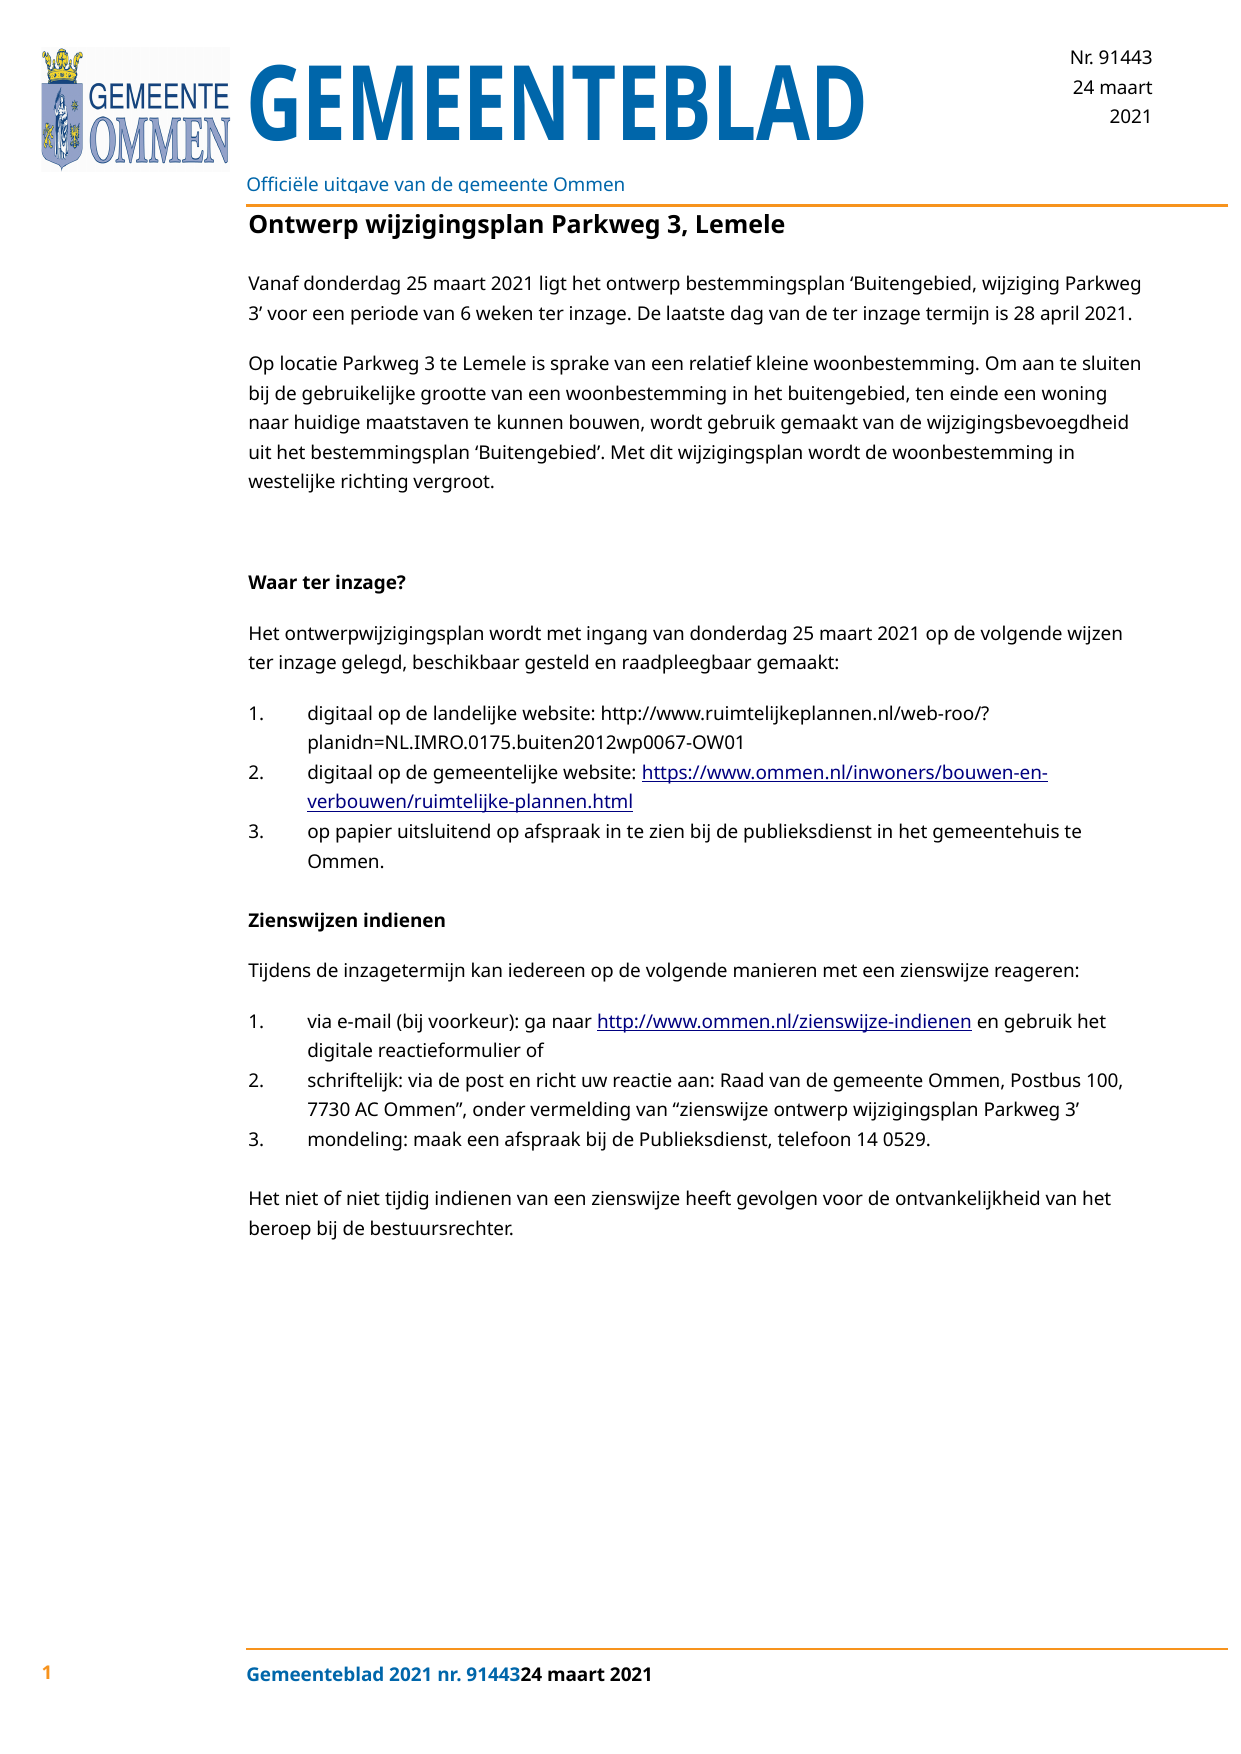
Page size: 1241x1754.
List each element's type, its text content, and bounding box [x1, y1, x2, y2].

list schriftelijk: via de post en richt uw reactie aan: Raad van de gemeente Ommen, Postbus 100, 7730 AC Ommen”, onder vermelding van “zienswijze ontwerp wijzigingsplan Parkweg 3’ [248, 1067, 1152, 1122]
list op papier uitsluitend op afspraak in te zien bij de publieksdienst in het gemeentehuis te Ommen. [248, 818, 1152, 873]
list via e-mail (bij voorkeur): ga naar http://www.ommen.nl/zienswijze-indienen en gebruik het digitale reactieformulier of [248, 1008, 1152, 1063]
text Het ontwerpwijzigingsplan wordt met ingang van donderdag 25 maart 2021 op de volgende wijzen ter inzage gelegd, beschikbaar gesteld en raadpleegbaar gemaakt: [248, 620, 1152, 675]
text Vanaf donderdag 25 maart 2021 ligt het ontwerp bestemmingsplan ‘Buitengebied, wijziging Parkweg 3’ voor een periode van 6 weken ter inzage. De laatste dag van de ter inzage termijn is 28 april 2021. [248, 270, 1152, 326]
list digitaal op de gemeentelijke website: https://www.ommen.nl/inwoners/bouwen-en-verbouwen/ruimtelijke-plannen.html [248, 759, 1152, 814]
text Ontwerp wijzigingsplan Parkweg 3, Lemele [248, 207, 1152, 241]
text Het niet of niet tijdig indienen van een zienswijze heeft gevolgen voor de ontvankelijkheid van het beroep bij de bestuursrechter. [248, 1185, 1152, 1241]
text Waar ter inzage? [248, 569, 1152, 595]
list digitaal op de landelijke website: http://www.ruimtelijkeplannen.nl/web-roo/?planidn=NL.IMRO.0175.buiten2012wp0067-OW01 [248, 700, 1152, 755]
picture [41, 47, 231, 172]
text Tijdens de inzagetermijn kan iedereen op de volgende manieren met een zienswijze reageren: [248, 957, 1152, 983]
text Op locatie Parkweg 3 te Lemele is sprake van een relatief kleine woonbestemming. Om aan te sluiten bij de gebruikelijke grootte van een woonbestemming in het buitengebied, ten einde een woning naar huidige maatstaven te kunnen bouwen, wordt gebruik gemaakt van de wijzigingsbevoegdheid uit het bestemmingsplan ‘Buitengebied’. Met dit wijzigingsplan wordt de woonbestemming in westelijke richting vergroot. [248, 350, 1152, 494]
list mondeling: maak een afspraak bij de Publieksdienst, telefoon 14 0529. [248, 1126, 1152, 1152]
text Zienswijzen indienen [248, 907, 1152, 933]
